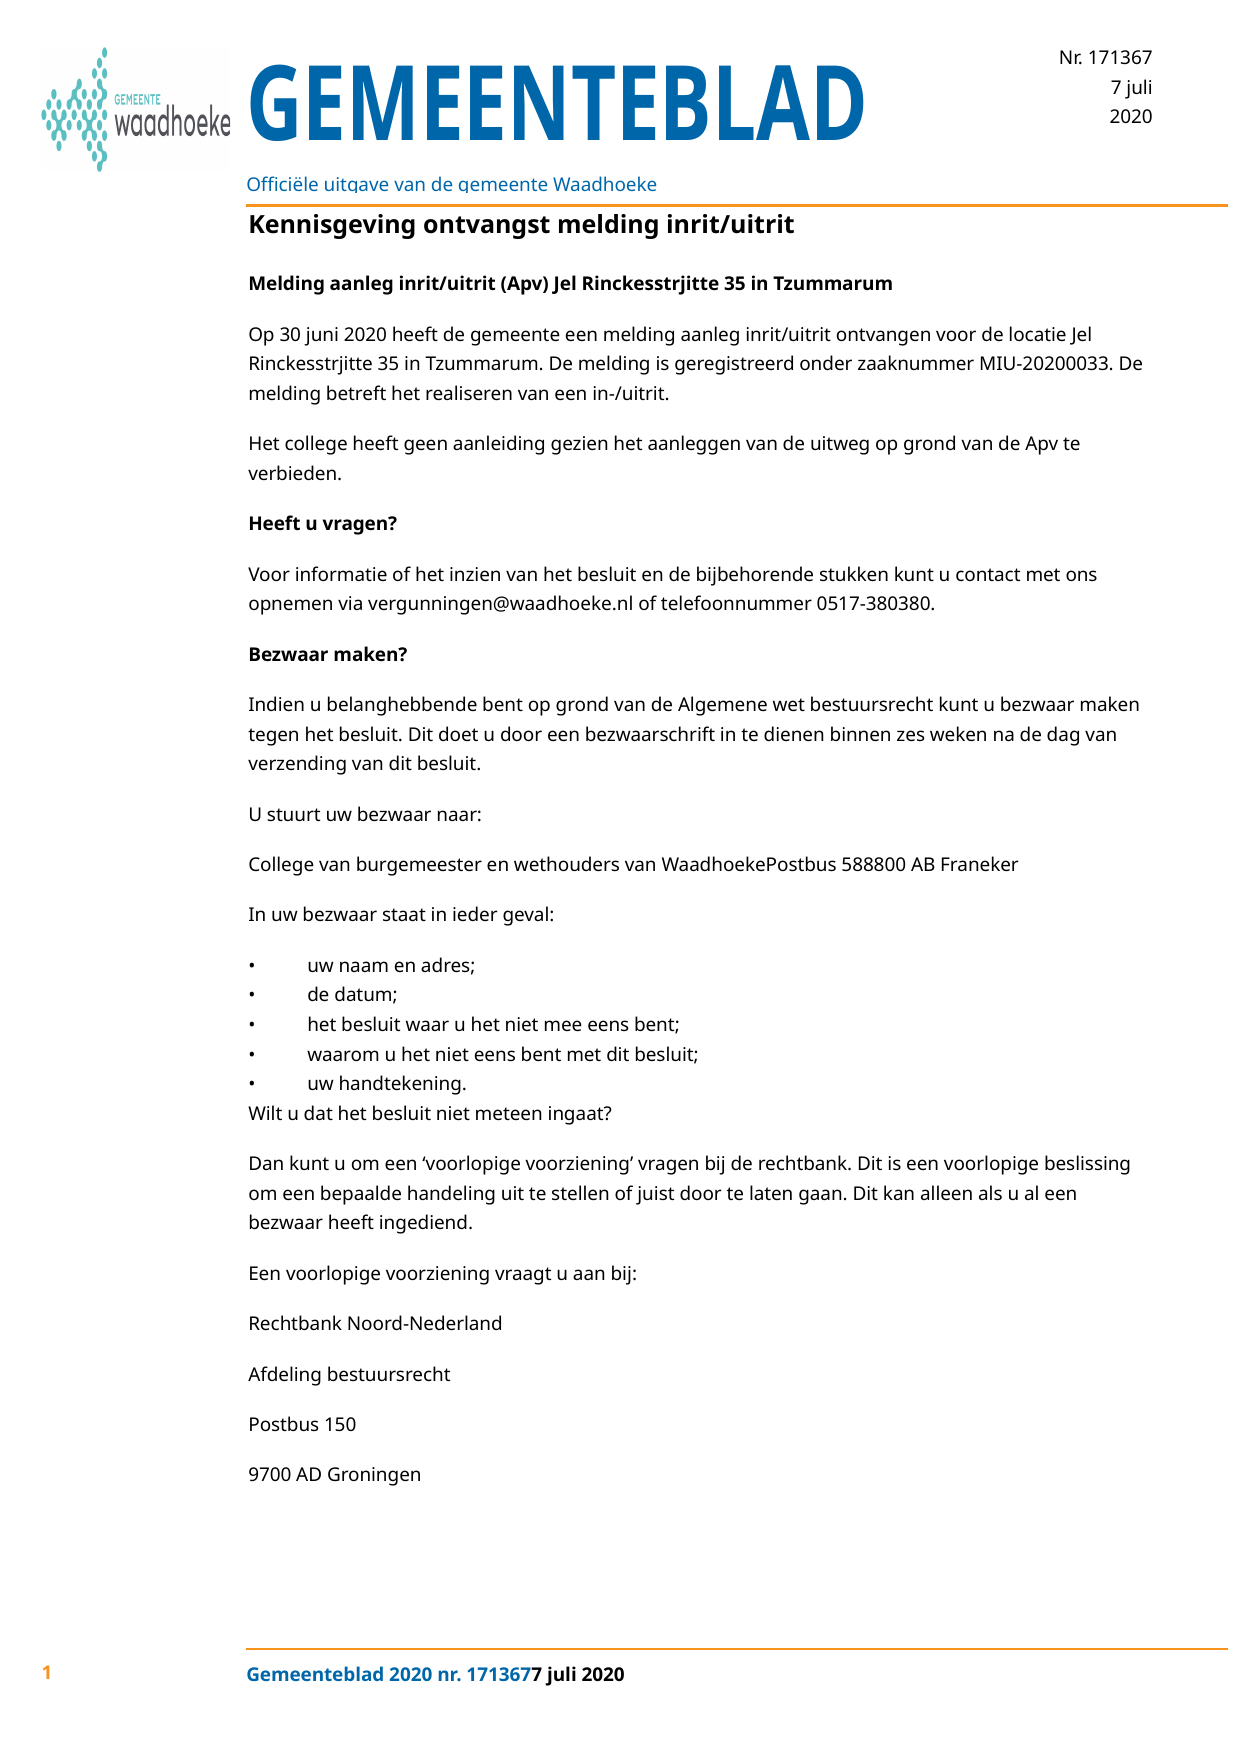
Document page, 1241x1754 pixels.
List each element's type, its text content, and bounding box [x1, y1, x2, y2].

text College van burgemeester en wethouders van WaadhoekePostbus 588800 AB Franeker [248, 851, 1152, 877]
text Bezwaar maken? [248, 641, 1152, 666]
picture [41, 47, 231, 172]
text Kennisgeving ontvangst melding inrit/uitrit [248, 207, 1152, 241]
list uw handtekening. [248, 1070, 1152, 1096]
list de datum; [248, 982, 1152, 1007]
list uw naam en adres; [248, 952, 1152, 978]
text 9700 AD Groningen [248, 1462, 1152, 1487]
text Postbus 150 [248, 1411, 1152, 1437]
text In uw bezwaar staat in ieder geval: [248, 902, 1152, 927]
text Indien u belanghebbende bent op grond van de Algemene wet bestuursrecht kunt u bezwaar maken tegen het besluit. Dit doet u door een bezwaarschrift in te dienen binnen zes weken na de dag van verzending van dit besluit. [248, 691, 1152, 776]
text U stuurt uw bezwaar naar: [248, 801, 1152, 826]
text Voor informatie of het inzien van het besluit en de bijbehorende stukken kunt u contact met ons opnemen via vergunningen@waadhoeke.nl of telefoonnummer 0517-380380. [248, 561, 1152, 616]
text Melding aanleg inrit/uitrit (Apv) Jel Rinckesstrjitte 35 in Tzummarum [248, 270, 1152, 296]
text Een voorlopige voorziening vraagt u aan bij: [248, 1260, 1152, 1286]
text Wilt u dat het besluit niet meteen ingaat? [248, 1100, 1152, 1126]
list waarom u het niet eens bent met dit besluit; [248, 1041, 1152, 1066]
text Rechtbank Noord-Nederland [248, 1310, 1152, 1336]
list het besluit waar u het niet mee eens bent; [248, 1011, 1152, 1037]
text Op 30 juni 2020 heeft de gemeente een melding aanleg inrit/uitrit ontvangen voor de locatie Jel Rinckesstrjitte 35 in Tzummarum. De melding is geregistreerd onder zaaknummer MIU-20200033. De melding betreft het realiseren van een in-/uitrit. [248, 321, 1152, 406]
text Afdeling bestuursrecht [248, 1361, 1152, 1386]
text Dan kunt u om een ‘voorlopige voorziening’ vragen bij de rechtbank. Dit is een voorlopige beslissing om een bepaalde handeling uit te stellen of juist door te laten gaan. Dit kan alleen als u al een bezwaar heeft ingediend. [248, 1150, 1152, 1235]
text Heeft u vragen? [248, 510, 1152, 536]
text Het college heeft geen aanleiding gezien het aanleggen van de uitweg op grond van de Apv te verbieden. [248, 430, 1152, 486]
